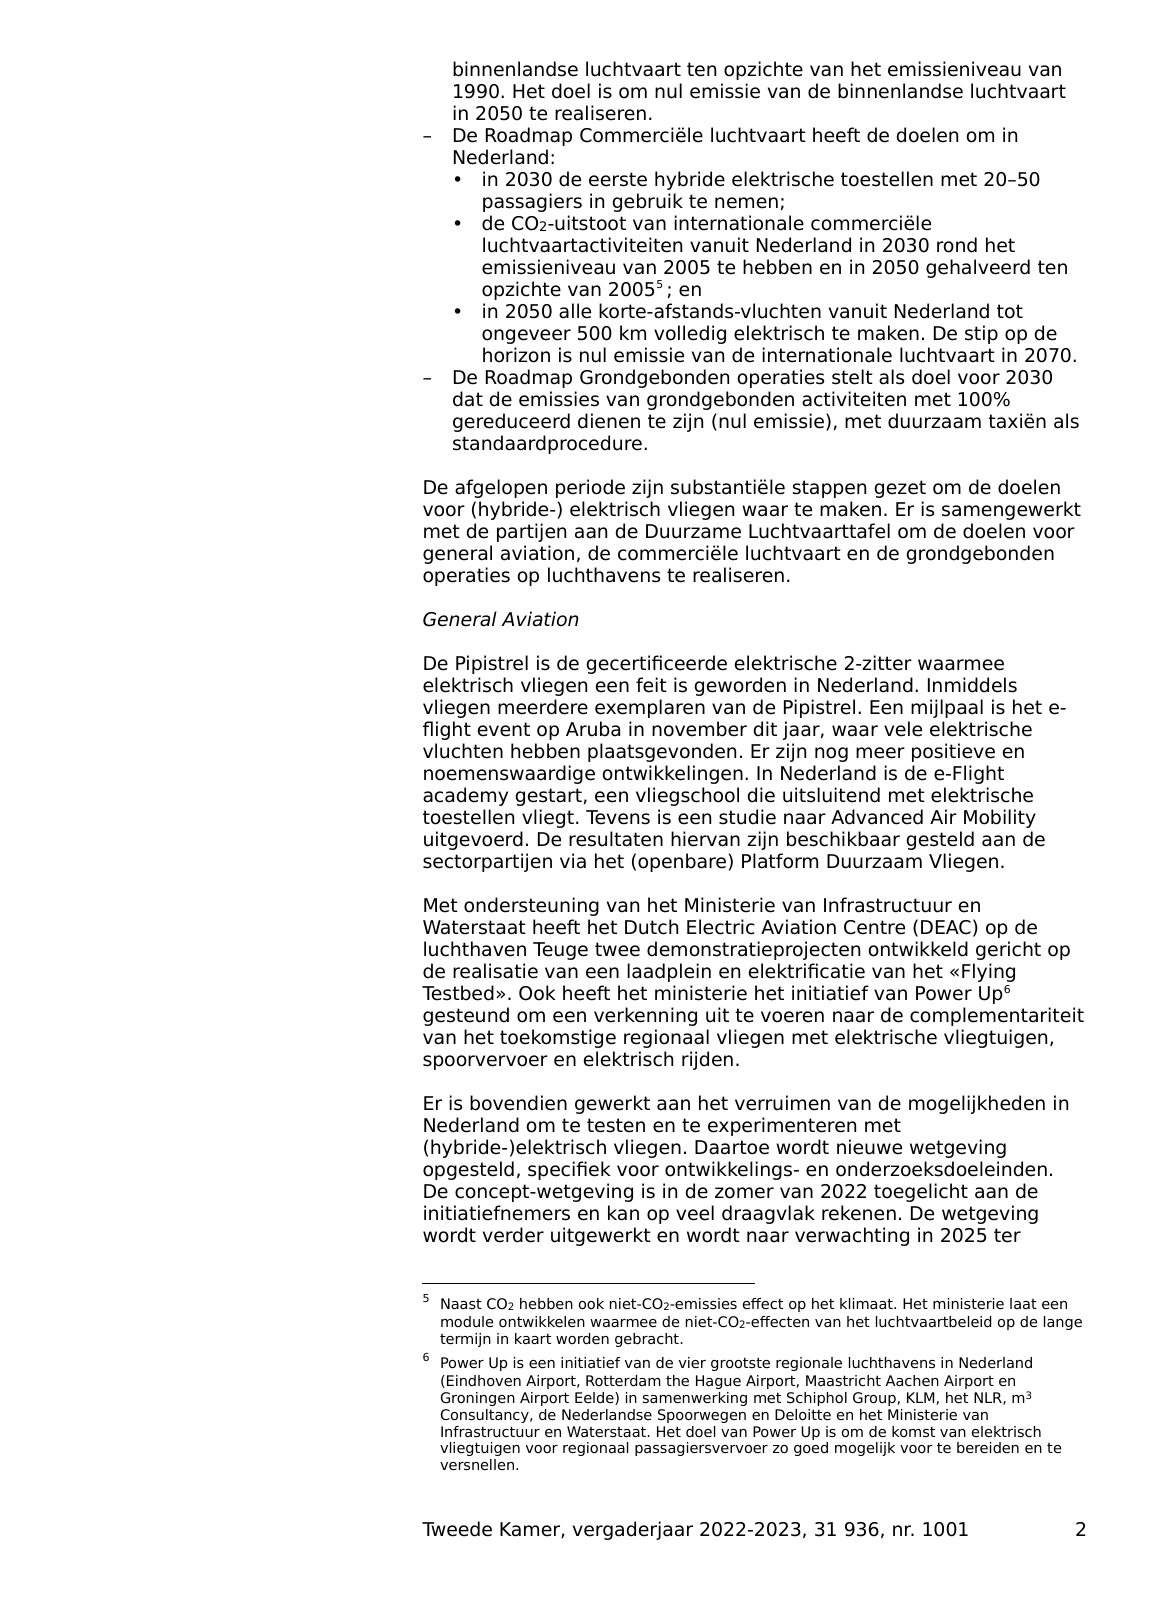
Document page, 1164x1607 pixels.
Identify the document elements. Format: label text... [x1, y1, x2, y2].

text – De Roadmap Grondgebonden operaties stelt als doel voor 2030 dat de emissies van grondgebonden activiteiten met 100% gereduceerd dienen te zijn (nul emissie), met duurzaam taxiën als standaardprocedure. [422, 367, 1087, 455]
text De afgelopen periode zijn substantiële stappen gezet om de doelen voor (hybride-) elektrisch vliegen waar te maken. Er is samengewerkt met de partijen aan de Duurzame Luchtvaarttafel om de doelen voor general aviation, de commerciële luchtvaart en de grondgebonden operaties op luchthavens te realiseren. [422, 477, 1087, 587]
subtitle General Aviation [422, 609, 1087, 631]
text Er is bovendien gewerkt aan het verruimen van de mogelijkheden in Nederland om te testen en te experimenteren met (hybride-)elektrisch vliegen. Daartoe wordt nieuwe wetgeving opgesteld, specifiek voor ontwikkelings- en onderzoeksdoeleinden. De concept-wetgeving is in de zomer van 2022 toegelicht aan de initiatiefnemers en kan op veel draagvlak rekenen. De wetgeving wordt verder uitgewerkt en wordt naar verwachting in 2025 ter [422, 1093, 1087, 1247]
text • in 2030 de eerste hybride elektrische toestellen met 20–50 passagiers in gebruik te nemen; [452, 169, 1087, 213]
text binnenlandse luchtvaart ten opzichte van het emissieniveau van 1990. Het doel is om nul emissie van de binnenlandse luchtvaart in 2050 te realiseren. [422, 59, 1087, 125]
text Met ondersteuning van het Ministerie van Infrastructuur en Waterstaat heeft het Dutch Electric Aviation Centre (DEAC) op de luchthaven Teuge twee demonstratieprojecten ontwikkeld gericht op de realisatie van een laadplein en elektrificatie van het «Flying Testbed». Ook heeft het ministerie het initiatief van Power Up gesteund om een verkenning uit te voeren naar de complementariteit van het toekomstige regionaal vliegen met elektrische vliegtuigen, spoorvervoer en elektrisch rijden. [422, 895, 1087, 1071]
text De Pipistrel is de gecertificeerde elektrische 2-zitter waarmee elektrisch vliegen een feit is geworden in Nederland. Inmiddels vliegen meerdere exemplaren van de Pipistrel. Een mijlpaal is het e-flight event op Aruba in november dit jaar, waar vele elektrische vluchten hebben plaatsgevonden. Er zijn nog meer positieve en noemenswaardige ontwikkelingen. In Nederland is de e-Flight academy gestart, een vliegschool die uitsluitend met elektrische toestellen vliegt. Tevens is een studie naar Advanced Air Mobility uitgevoerd. De resultaten hiervan zijn beschikbaar gesteld aan de sectorpartijen via het (openbare) Platform Duurzaam Vliegen. [422, 653, 1087, 873]
text Power Up is een initiatief van de vier grootste regionale luchthavens in Nederland (Eindhoven Airport, Rotterdam the Hague Airport, Maastricht Aachen Airport en Groningen Airport Eelde) in samenwerking met Schiphol Group, KLM, het NLR, m3 Consultancy, de Nederlandse Spoorwegen en Deloitte en het Ministerie van Infrastructuur en Waterstaat. Het doel van Power Up is om de komst van elektrisch vliegtuigen voor regionaal passagiersvervoer zo goed mogelijk voor te bereiden en te versnellen. [422, 1351, 1087, 1474]
text • de CO2-uitstoot van internationale commerciële luchtvaartactiviteiten vanuit Nederland in 2030 rond het emissieniveau van 2005 te hebben en in 2050 gehalveerd ten opzichte van 2005; en [452, 213, 1087, 301]
text • in 2050 alle korte-afstands-vluchten vanuit Nederland tot ongeveer 500 km volledig elektrisch te maken. De stip op de horizon is nul emissie van de internationale luchtvaart in 2070. [452, 301, 1087, 367]
text Naast CO2 hebben ook niet-CO2-emissies effect op het klimaat. Het ministerie laat een module ontwikkelen waarmee de niet-CO2-effecten van het luchtvaartbeleid op de lange termijn in kaart worden gebracht. [422, 1292, 1087, 1348]
text – De Roadmap Commerciële luchtvaart heeft de doelen om in Nederland: [422, 125, 1087, 169]
